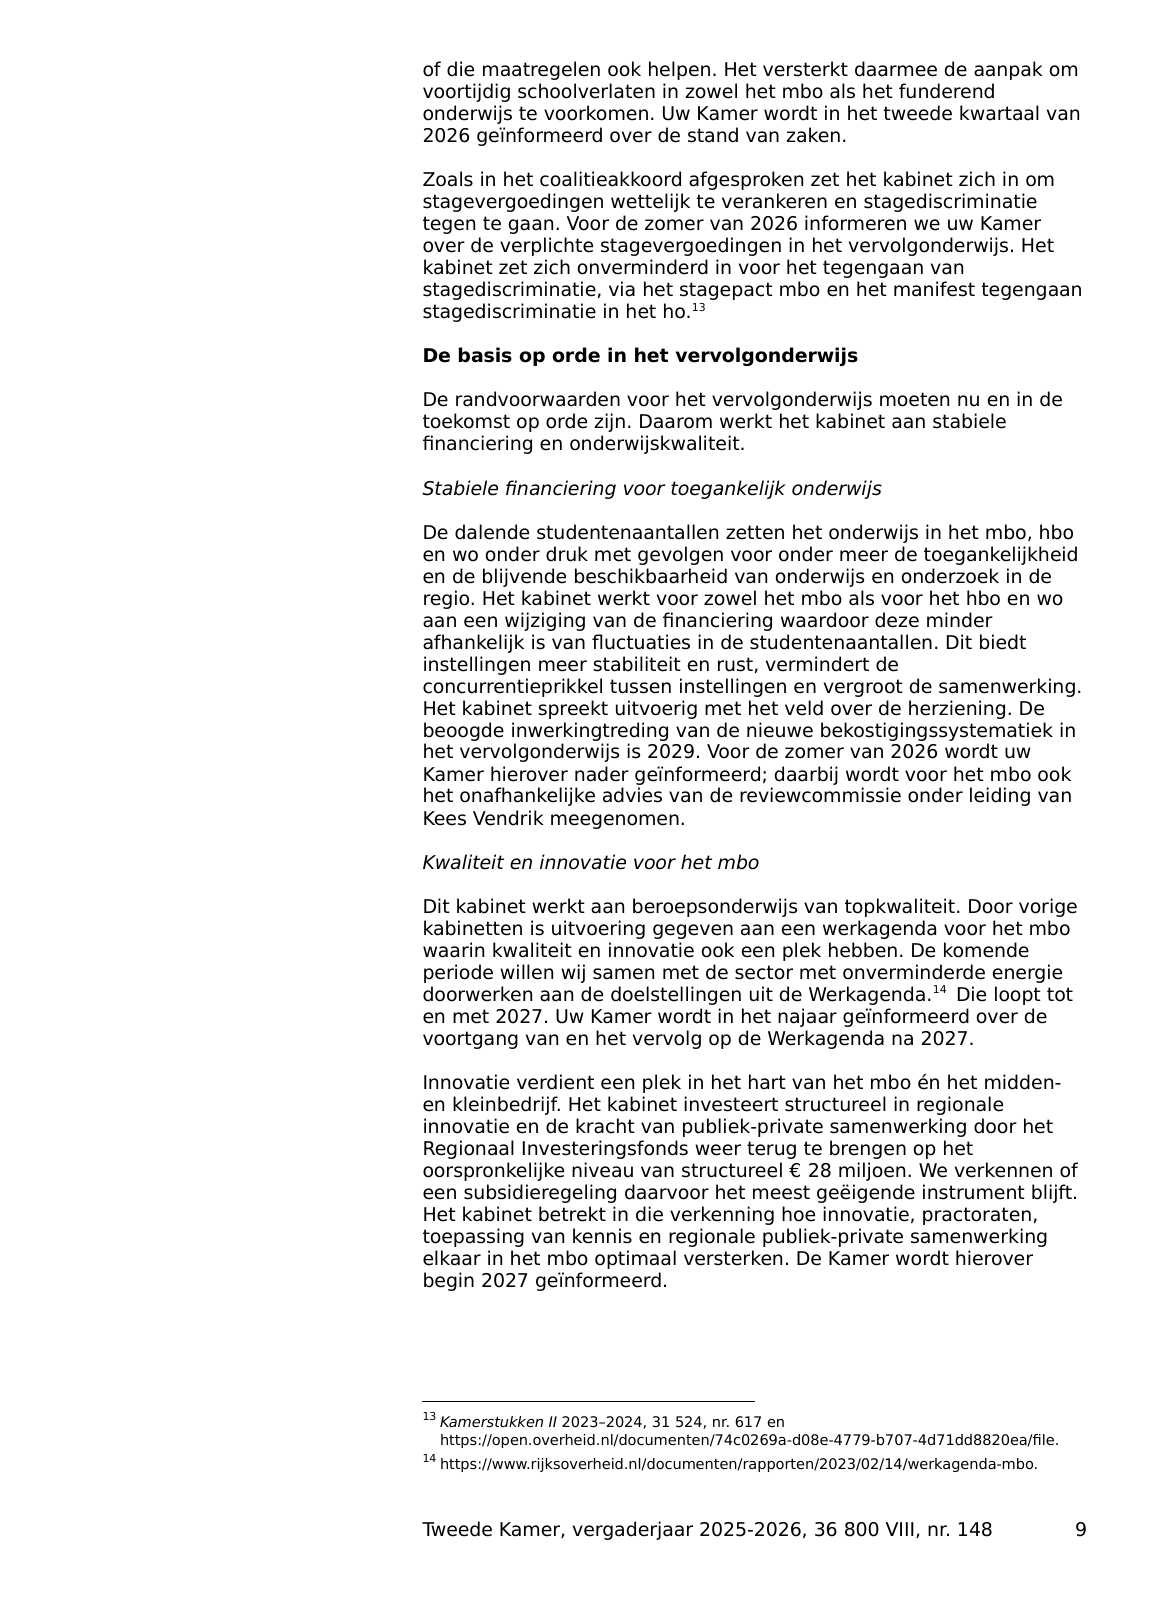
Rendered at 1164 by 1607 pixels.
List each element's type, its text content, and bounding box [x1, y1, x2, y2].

text Innovatie verdient een plek in het hart van het mbo én het midden- en kleinbedrijf. Het kabinet investeert structureel in regionale innovatie en de kracht van publiek-private samenwerking door het Regionaal Investeringsfonds weer terug te brengen op het oorspronkelijke niveau van structureel € 28 miljoen. We verkennen of een subsidieregeling daarvoor het meest geëigende instrument blijft. Het kabinet betrekt in die verkenning hoe innovatie, practoraten, toepassing van kennis en regionale publiek-private samenwerking elkaar in het mbo optimaal versterken. De Kamer wordt hierover begin 2027 geïnformeerd. [422, 1072, 1087, 1292]
subtitle Stabiele financiering voor toegankelijk onderwijs [422, 477, 1087, 499]
text Dit kabinet werkt aan beroepsonderwijs van topkwaliteit. Door vorige kabinetten is uitvoering gegeven aan een werkagenda voor het mbo waarin kwaliteit en innovatie ook een plek hebben. De komende periode willen wij samen met de sector met onverminderde energie doorwerken aan de doelstellingen uit de Werkagenda. Die loopt tot en met 2027. Uw Kamer wordt in het najaar geïnformeerd over de voortgang van en het vervolg op de Werkagenda na 2027. [422, 896, 1087, 1049]
text https://www.rijksoverheid.nl/documenten/rapporten/2023/02/14/werkagenda-mbo. [422, 1452, 1087, 1474]
text De randvoorwaarden voor het vervolgonderwijs moeten nu en in de toekomst op orde zijn. Daarom werkt het kabinet aan stabiele financiering en onderwijskwaliteit. [422, 389, 1087, 455]
text Kamerstukken II 2023–2024, 31 524, nr. 617 en https://open.overheid.nl/documenten/74c0269a-d08e-4779-b707-4d71dd8820ea/file. [422, 1410, 1087, 1449]
text of die maatregelen ook helpen. Het versterkt daarmee de aanpak om voortijdig schoolverlaten in zowel het mbo als het funderend onderwijs te voorkomen. Uw Kamer wordt in het tweede kwartaal van 2026 geïnformeerd over de stand van zaken. [422, 59, 1087, 147]
subtitle De basis op orde in het vervolgonderwijs [422, 345, 1087, 367]
text De dalende studentenaantallen zetten het onderwijs in het mbo, hbo en wo onder druk met gevolgen voor onder meer de toegankelijkheid en de blijvende beschikbaarheid van onderwijs en onderzoek in de regio. Het kabinet werkt voor zowel het mbo als voor het hbo en wo aan een wijziging van de financiering waardoor deze minder afhankelijk is van fluctuaties in de studentenaantallen. Dit biedt instellingen meer stabiliteit en rust, vermindert de concurrentieprikkel tussen instellingen en vergroot de samenwerking. Het kabinet spreekt uitvoerig met het veld over de herziening. De beoogde inwerkingtreding van de nieuwe bekostigingssystematiek in het vervolgonderwijs is 2029. Voor de zomer van 2026 wordt uw Kamer hierover nader geïnformeerd; daarbij wordt voor het mbo ook het onafhankelijke advies van de reviewcommissie onder leiding van Kees Vendrik meegenomen. [422, 522, 1087, 829]
text Zoals in het coalitieakkoord afgesproken zet het kabinet zich in om stagevergoedingen wettelijk te verankeren en stagediscriminatie tegen te gaan. Voor de zomer van 2026 informeren we uw Kamer over de verplichte stagevergoedingen in het vervolgonderwijs. Het kabinet zet zich onverminderd in voor het tegengaan van stagediscriminatie, via het stagepact mbo en het manifest tegengaan stagediscriminatie in het ho. [422, 169, 1087, 323]
subtitle Kwaliteit en innovatie voor het mbo [422, 852, 1087, 873]
